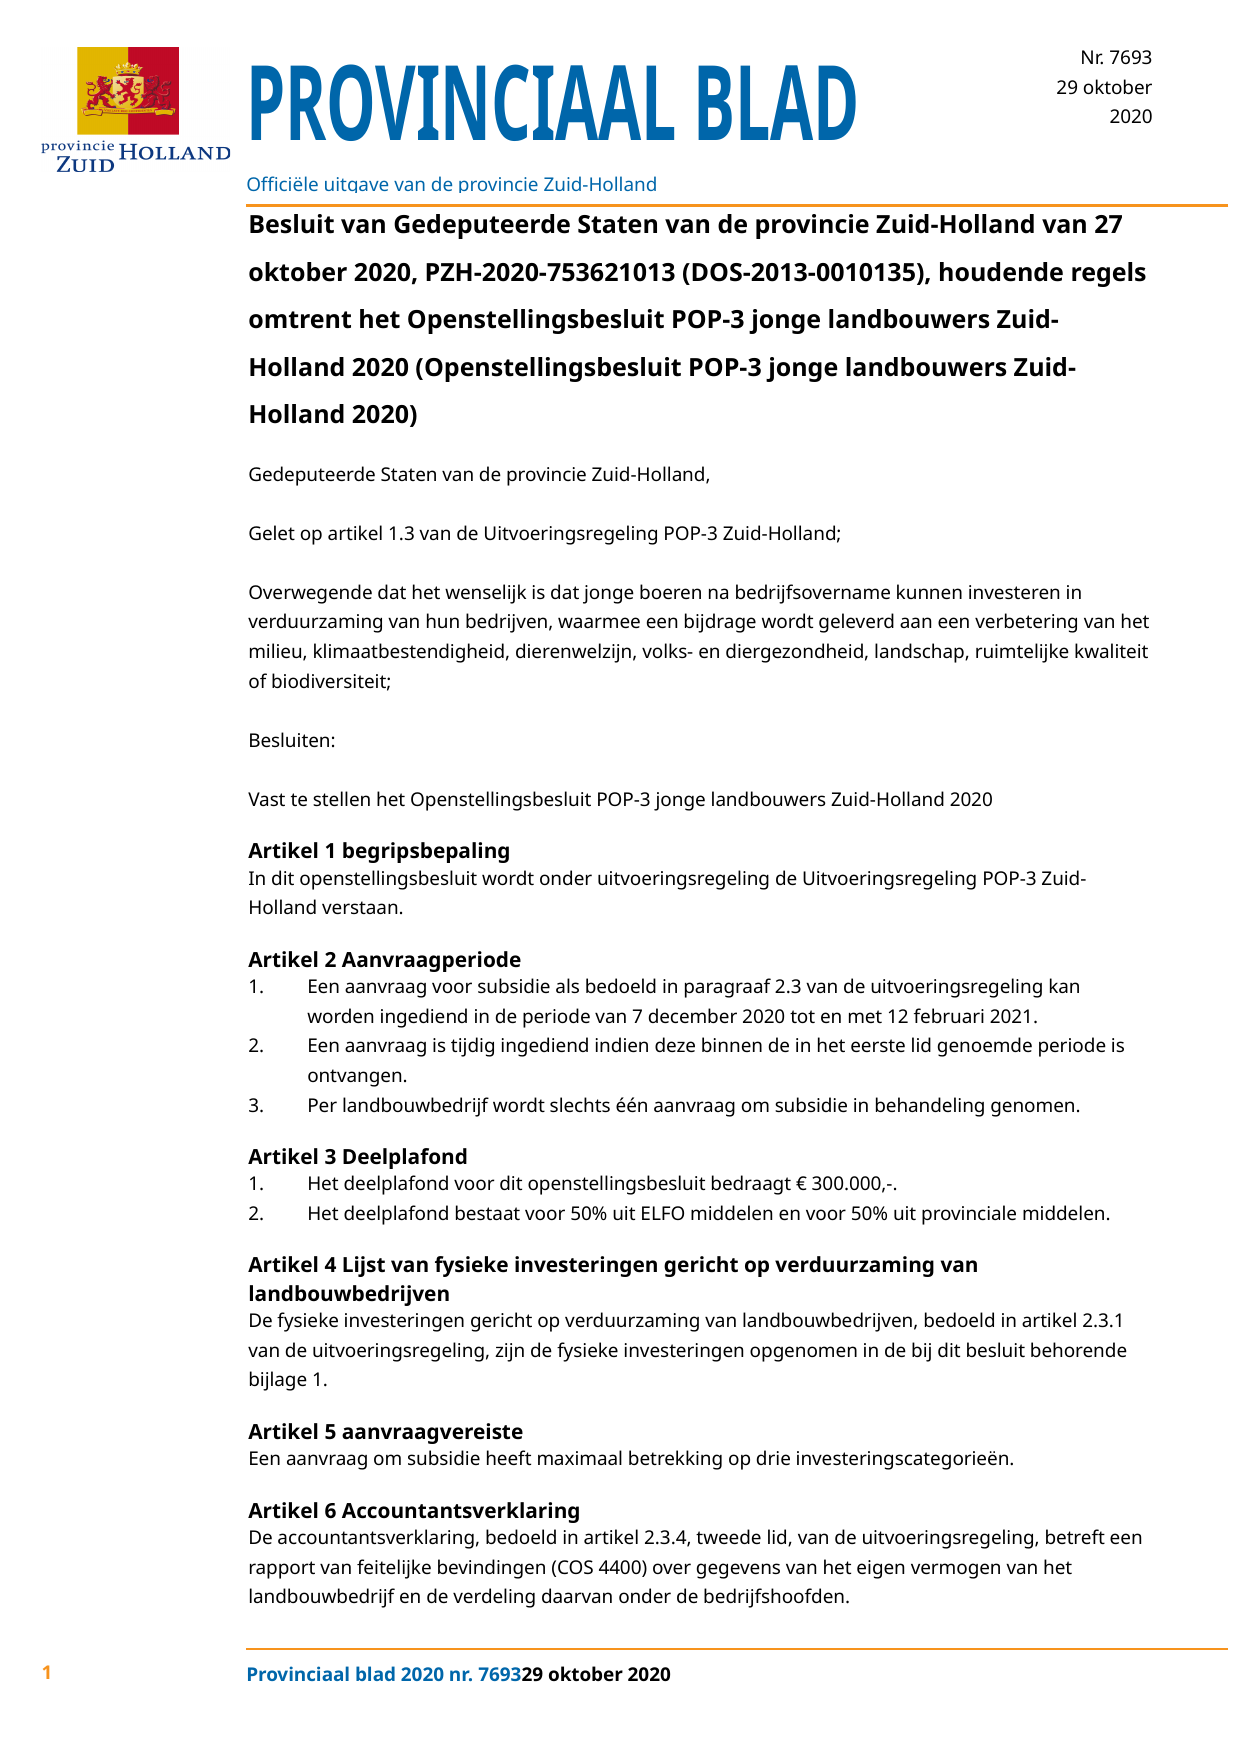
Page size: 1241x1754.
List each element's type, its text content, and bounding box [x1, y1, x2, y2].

list Per landbouwbedrijf wordt slechts één aanvraag om subsidie in behandeling genomen. [248, 1092, 1152, 1117]
list Een aanvraag voor subsidie als bedoeld in paragraaf 2.3 van de uitvoeringsregeling kan worden ingediend in de periode van 7 december 2020 tot en met 12 februari 2021. [248, 973, 1152, 1029]
list Het deelplafond voor dit openstellingsbesluit bedraagt € 300.000,-. [248, 1171, 1152, 1196]
text Besluiten: [248, 727, 1152, 753]
picture [41, 47, 231, 172]
text Gelet op artikel 1.3 van de Uitvoeringsregeling POP-3 Zuid-Holland; [248, 520, 1152, 546]
text Artikel 3 Deelplafond [248, 1142, 1152, 1171]
text Gedeputeerde Staten van de provincie Zuid-Holland, [248, 461, 1152, 486]
list Een aanvraag is tijdig ingediend indien deze binnen de in het eerste lid genoemde periode is ontvangen. [248, 1033, 1152, 1088]
text Artikel 6 Accountantsverklaring [248, 1496, 1152, 1524]
list Het deelplafond bestaat voor 50% uit ELFO middelen en voor 50% uit provinciale middelen. [248, 1200, 1152, 1226]
text De accountantsverklaring, bedoeld in artikel 2.3.4, tweede lid, van de uitvoeringsregeling, betreft een rapport van feitelijke bevindingen (COS 4400) over gegevens van het eigen vermogen van het landbouwbedrijf en de verdeling daarvan onder de bedrijfshoofden. [248, 1524, 1152, 1609]
text Artikel 1 begripsbepaling [248, 837, 1152, 865]
text Artikel 4 Lijst van fysieke investeringen gericht op verduurzaming van landbouwbedrijven [248, 1251, 1152, 1307]
text Overwegende dat het wenselijk is dat jonge boeren na bedrijfsovername kunnen investeren in verduurzaming van hun bedrijven, waarmee een bijdrage wordt geleverd aan een verbetering van het milieu, klimaatbestendigheid, dierenwelzijn, volks- en diergezondheid, landschap, ruimtelijke kwaliteit of biodiversiteit; [248, 579, 1152, 693]
text Een aanvraag om subsidie heeft maximaal betrekking op drie investeringscategorieën. [248, 1446, 1152, 1471]
text Artikel 2 Aanvraagperiode [248, 945, 1152, 973]
text Besluit van Gedeputeerde Staten van de provincie Zuid-Holland van 27 oktober 2020, PZH-2020-753621013 (DOS-2013-0010135), houdende regels omtrent het Openstellingsbesluit POP-3 jonge landbouwers Zuid-Holland 2020 (Openstellingsbesluit POP-3 jonge landbouwers Zuid-Holland 2020) [248, 207, 1152, 431]
text De fysieke investeringen gericht op verduurzaming van landbouwbedrijven, bedoeld in artikel 2.3.1 van de uitvoeringsregeling, zijn de fysieke investeringen opgenomen in de bij dit besluit behorende bijlage 1. [248, 1307, 1152, 1392]
text Vast te stellen het Openstellingsbesluit POP-3 jonge landbouwers Zuid-Holland 2020 [248, 786, 1152, 812]
text Artikel 5 aanvraagvereiste [248, 1417, 1152, 1446]
text In dit openstellingsbesluit wordt onder uitvoeringsregeling de Uitvoeringsregeling POP-3 Zuid-Holland verstaan. [248, 865, 1152, 920]
